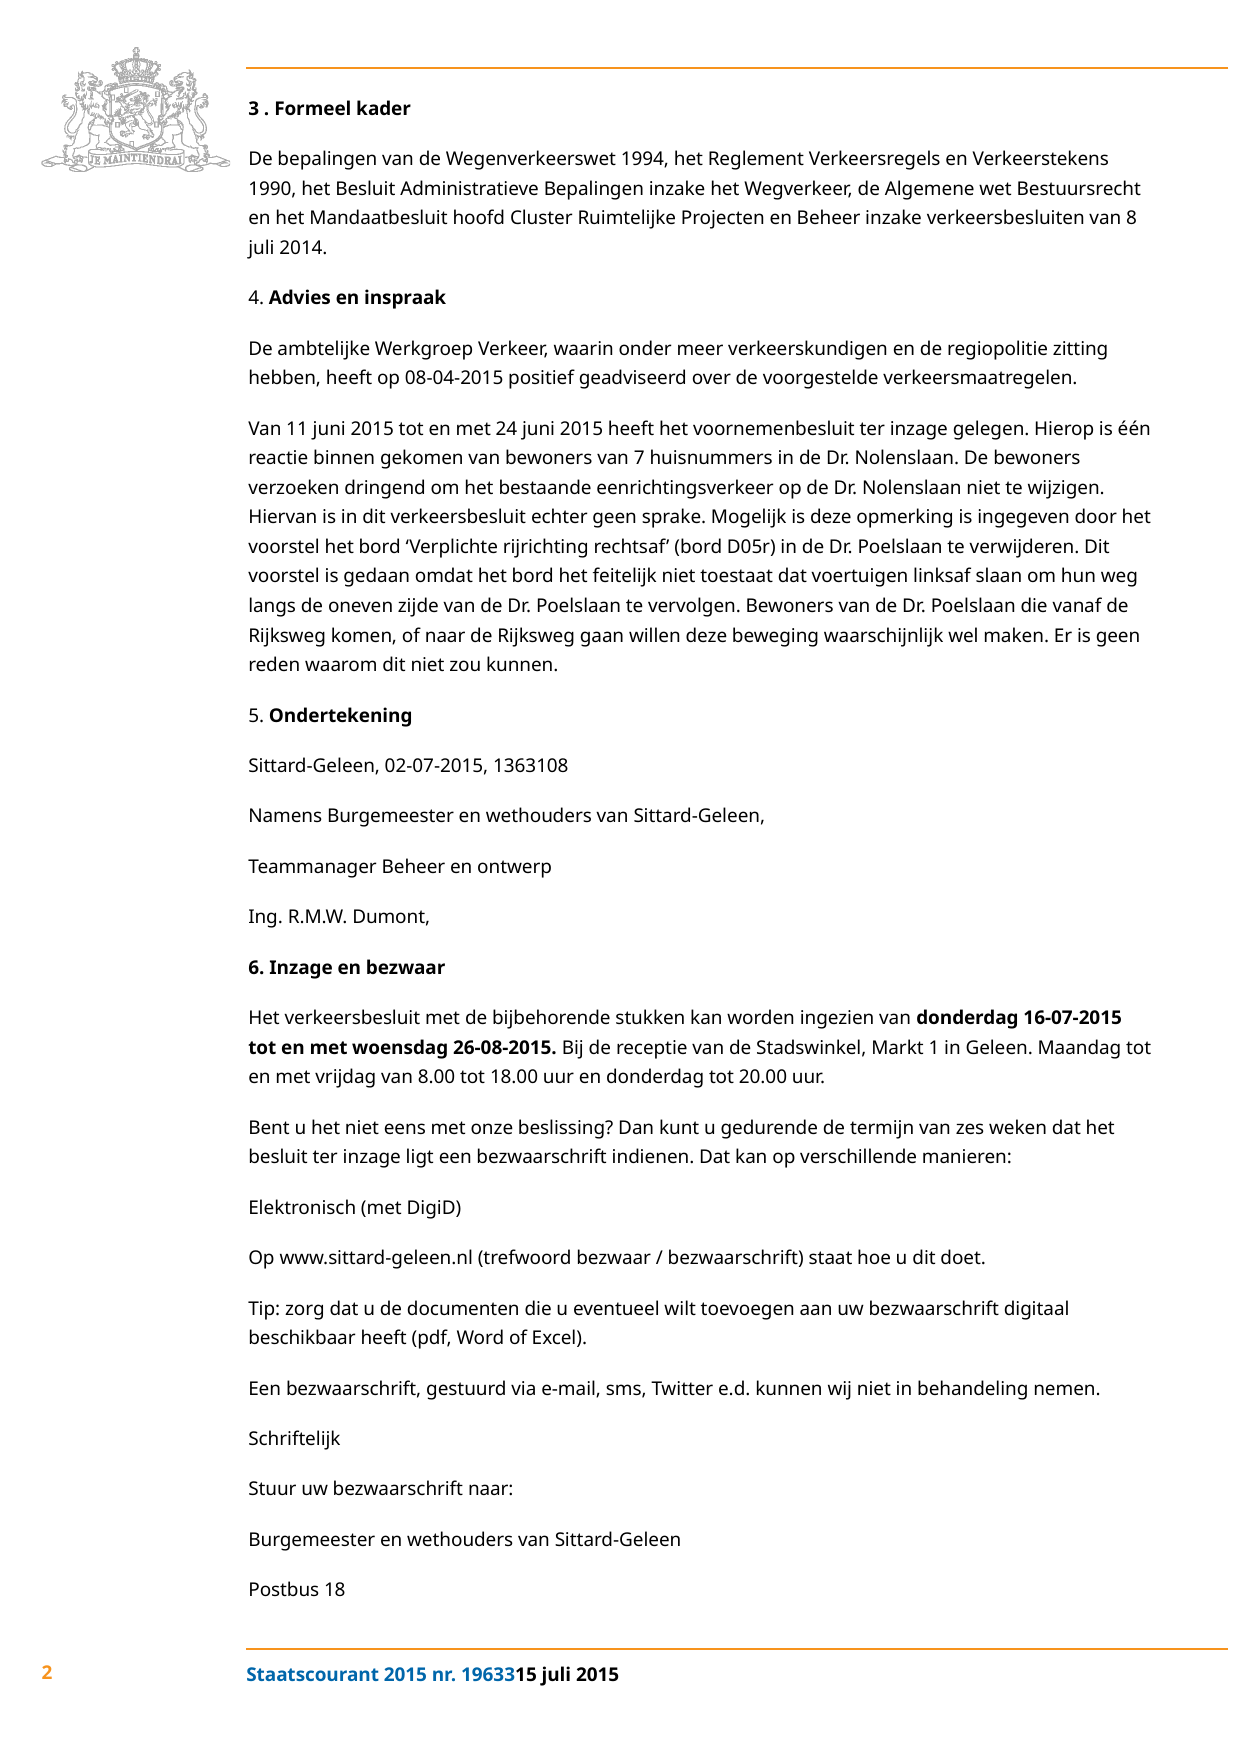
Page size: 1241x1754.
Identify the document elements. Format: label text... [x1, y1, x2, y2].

text De bepalingen van de Wegenverkeerswet 1994, het Reglement Verkeersregels en Verkeerstekens 1990, het Besluit Administratieve Bepalingen inzake het Wegverkeer, de Algemene wet Bestuursrecht en het Mandaatbesluit hoofd Cluster Ruimtelijke Projecten en Beheer inzake verkeersbesluiten van 8 juli 2014. [248, 145, 1152, 260]
text Postbus 18 [248, 1576, 1152, 1602]
text Schriftelijk [248, 1425, 1152, 1451]
text 6. Inzage en bezwaar [248, 954, 1152, 980]
text Namens Burgemeester en wethouders van Sittard-Geleen, [248, 803, 1152, 828]
text Een bezwaarschrift, gestuurd via e-mail, sms, Twitter e.d. kunnen wij niet in behandeling nemen. [248, 1375, 1152, 1401]
text 3 . Formeel kader [248, 95, 1152, 121]
text De ambtelijke Werkgroep Verkeer, waarin onder meer verkeerskundigen en de regiopolitie zitting hebben, heeft op 08-04-2015 positief geadviseerd over de voorgestelde verkeersmaatregelen. [248, 335, 1152, 390]
text Stuur uw bezwaarschrift naar: [248, 1476, 1152, 1501]
text Teammanager Beheer en ontwerp [248, 853, 1152, 879]
text Sittard-Geleen, 02-07-2015, 1363108 [248, 752, 1152, 778]
text Van 11 juni 2015 tot en met 24 juni 2015 heeft het voornemenbesluit ter inzage gelegen. Hierop is één reactie binnen gekomen van bewoners van 7 huisnummers in de Dr. Nolenslaan. De bewoners verzoeken dringend om het bestaande eenrichtingsverkeer op de Dr. Nolenslaan niet te wijzigen. Hiervan is in dit verkeersbesluit echter geen sprake. Mogelijk is deze opmerking is ingegeven door het voorstel het bord ‘Verplichte rijrichting rechtsaf’ (bord D05r) in de Dr. Poelslaan te verwijderen. Dit voorstel is gedaan omdat het bord het feitelijk niet toestaat dat voertuigen linksaf slaan om hun weg langs de oneven zijde van de Dr. Poelslaan te vervolgen. Bewoners van de Dr. Poelslaan die vanaf de Rijksweg komen, of naar de Rijksweg gaan willen deze beweging waarschijnlijk wel maken. Er is geen reden waarom dit niet zou kunnen. [248, 415, 1152, 677]
text Ing. R.M.W. Dumont, [248, 903, 1152, 929]
text Bent u het niet eens met onze beslissing? Dan kunt u gedurende de termijn van zes weken dat het besluit ter inzage ligt een bezwaarschrift indienen. Dat kan op verschillende manieren: [248, 1114, 1152, 1169]
text Het verkeersbesluit met de bijbehorende stukken kan worden ingezien van donderdag 16-07-2015 tot en met woensdag 26-08-2015. Bij de receptie van de Stadswinkel, Markt 1 in Geleen. Maandag tot en met vrijdag van 8.00 tot 18.00 uur en donderdag tot 20.00 uur. [248, 1004, 1152, 1089]
text Elektronisch (met DigiD) [248, 1194, 1152, 1220]
text Tip: zorg dat u de documenten die u eventueel wilt toevoegen aan uw bezwaarschrift digitaal beschikbaar heeft (pdf, Word of Excel). [248, 1295, 1152, 1350]
text 4. Advies en inspraak [248, 284, 1152, 310]
text 5. Ondertekening [248, 702, 1152, 728]
text Op www.sittard-geleen.nl (trefwoord bezwaar / bezwaarschrift) staat hoe u dit doet. [248, 1244, 1152, 1270]
text Burgemeester en wethouders van Sittard-Geleen [248, 1526, 1152, 1552]
picture [41, 47, 231, 172]
